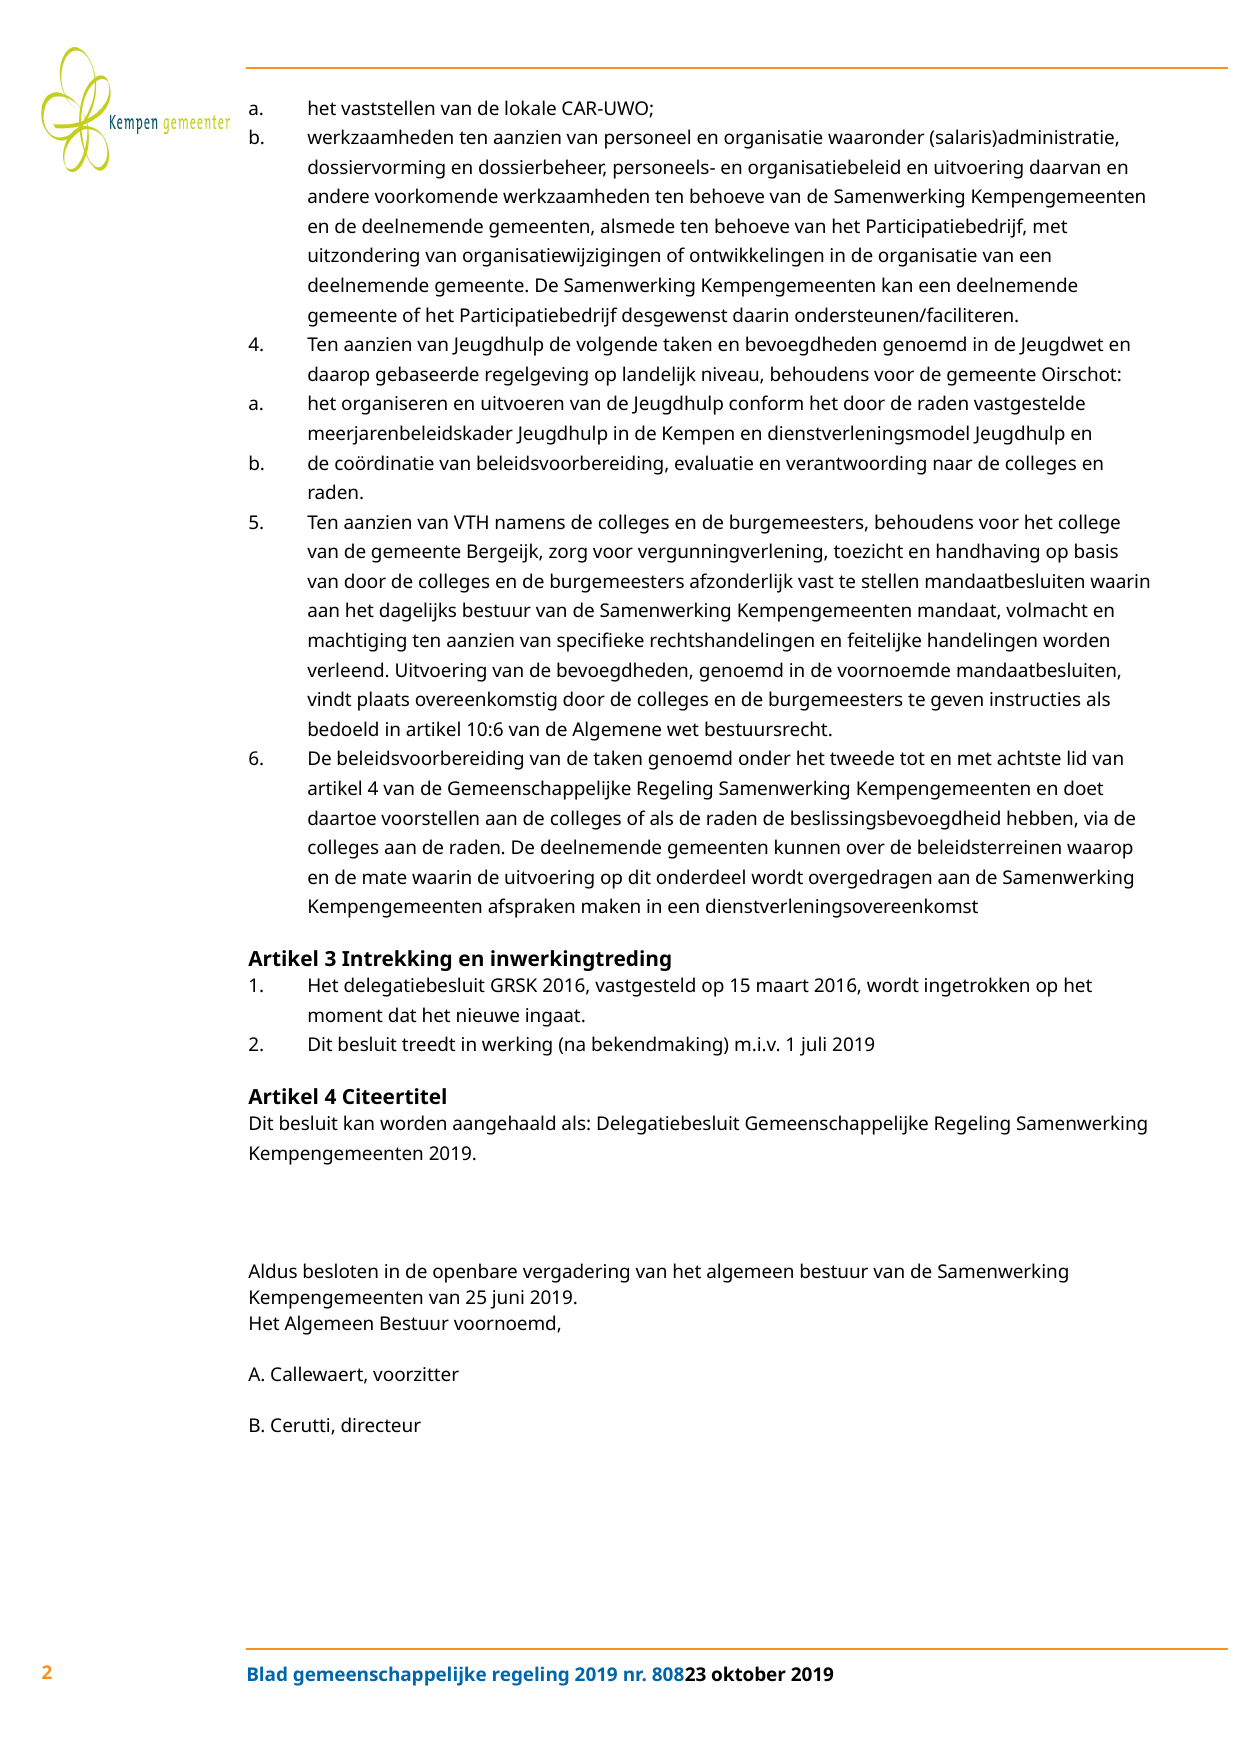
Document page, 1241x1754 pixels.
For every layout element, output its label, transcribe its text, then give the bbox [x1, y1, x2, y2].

text B. Cerutti, directeur [248, 1413, 1152, 1438]
text Aldus besloten in de openbare vergadering van het algemeen bestuur van de Samenwerking Kempengemeenten van 25 juni 2019. [248, 1258, 1152, 1310]
list Dit besluit treedt in werking (na bekendmaking) m.i.v. 1 juli 2019 [248, 1032, 1152, 1057]
text Het Algemeen Bestuur voornoemd, [248, 1310, 1152, 1336]
list het vaststellen van de lokale CAR-UWO; [248, 95, 1152, 121]
list werkzaamheden ten aanzien van personeel en organisatie waaronder (salaris)administratie, dossiervorming en dossierbeheer, personeels- en organisatiebeleid en uitvoering daarvan en andere voorkomende werkzaamheden ten behoeve van de Samenwerking Kempengemeenten en de deelnemende gemeenten, alsmede ten behoeve van het Participatiebedrijf, met uitzondering van organisatiewijzigingen of ontwikkelingen in de organisatie van een deelnemende gemeente. De Samenwerking Kempengemeenten kan een deelnemende gemeente of het Participatiebedrijf desgewenst daarin ondersteunen/faciliteren. [248, 124, 1152, 328]
text Dit besluit kan worden aangehaald als: Delegatiebesluit Gemeenschappelijke Regeling Samenwerking Kempengemeenten 2019. [248, 1110, 1152, 1166]
text Artikel 3 Intrekking en inwerkingtreding [248, 944, 1152, 972]
list Het delegatiebesluit GRSK 2016, vastgesteld op 15 maart 2016, wordt ingetrokken op het moment dat het nieuwe ingaat. [248, 972, 1152, 1028]
list Ten aanzien van Jeugdhulp de volgende taken en bevoegdheden genoemd in de Jeugdwet en daarop gebaseerde regelgeving op landelijk niveau, behoudens voor de gemeente Oirschot: [248, 331, 1152, 387]
list de coördinatie van beleidsvoorbereiding, evaluatie en verantwoording naar de colleges en raden. [248, 450, 1152, 505]
list De beleidsvoorbereiding van de taken genoemd onder het tweede tot en met achtste lid van artikel 4 van de Gemeenschappelijke Regeling Samenwerking Kempengemeenten en doet daartoe voorstellen aan de colleges of als de raden de beslissingsbevoegdheid hebben, via de colleges aan de raden. De deelnemende gemeenten kunnen over de beleidsterreinen waarop en de mate waarin de uitvoering op dit onderdeel wordt overgedragen aan de Samenwerking Kempengemeenten afspraken maken in een dienstverleningsovereenkomst [248, 746, 1152, 919]
picture [41, 47, 231, 172]
list het organiseren en uitvoeren van de Jeugdhulp conform het door de raden vastgestelde meerjarenbeleidskader Jeugdhulp in de Kempen en dienstverleningsmodel Jeugdhulp en [248, 391, 1152, 446]
list Ten aanzien van VTH namens de colleges en de burgemeesters, behoudens voor het college van de gemeente Bergeijk, zorg voor vergunningverlening, toezicht en handhaving op basis van door de colleges en de burgemeesters afzonderlijk vast te stellen mandaatbesluiten waarin aan het dagelijks bestuur van de Samenwerking Kempengemeenten mandaat, volmacht en machtiging ten aanzien van specifieke rechtshandelingen en feitelijke handelingen worden verleend. Uitvoering van de bevoegdheden, genoemd in de voornoemde mandaatbesluiten, vindt plaats overeenkomstig door de colleges en de burgemeesters te geven instructies als bedoeld in artikel 10:6 van de Algemene wet bestuursrecht. [248, 509, 1152, 742]
text Artikel 4 Citeertitel [248, 1082, 1152, 1110]
text A. Callewaert, voorzitter [248, 1361, 1152, 1387]
